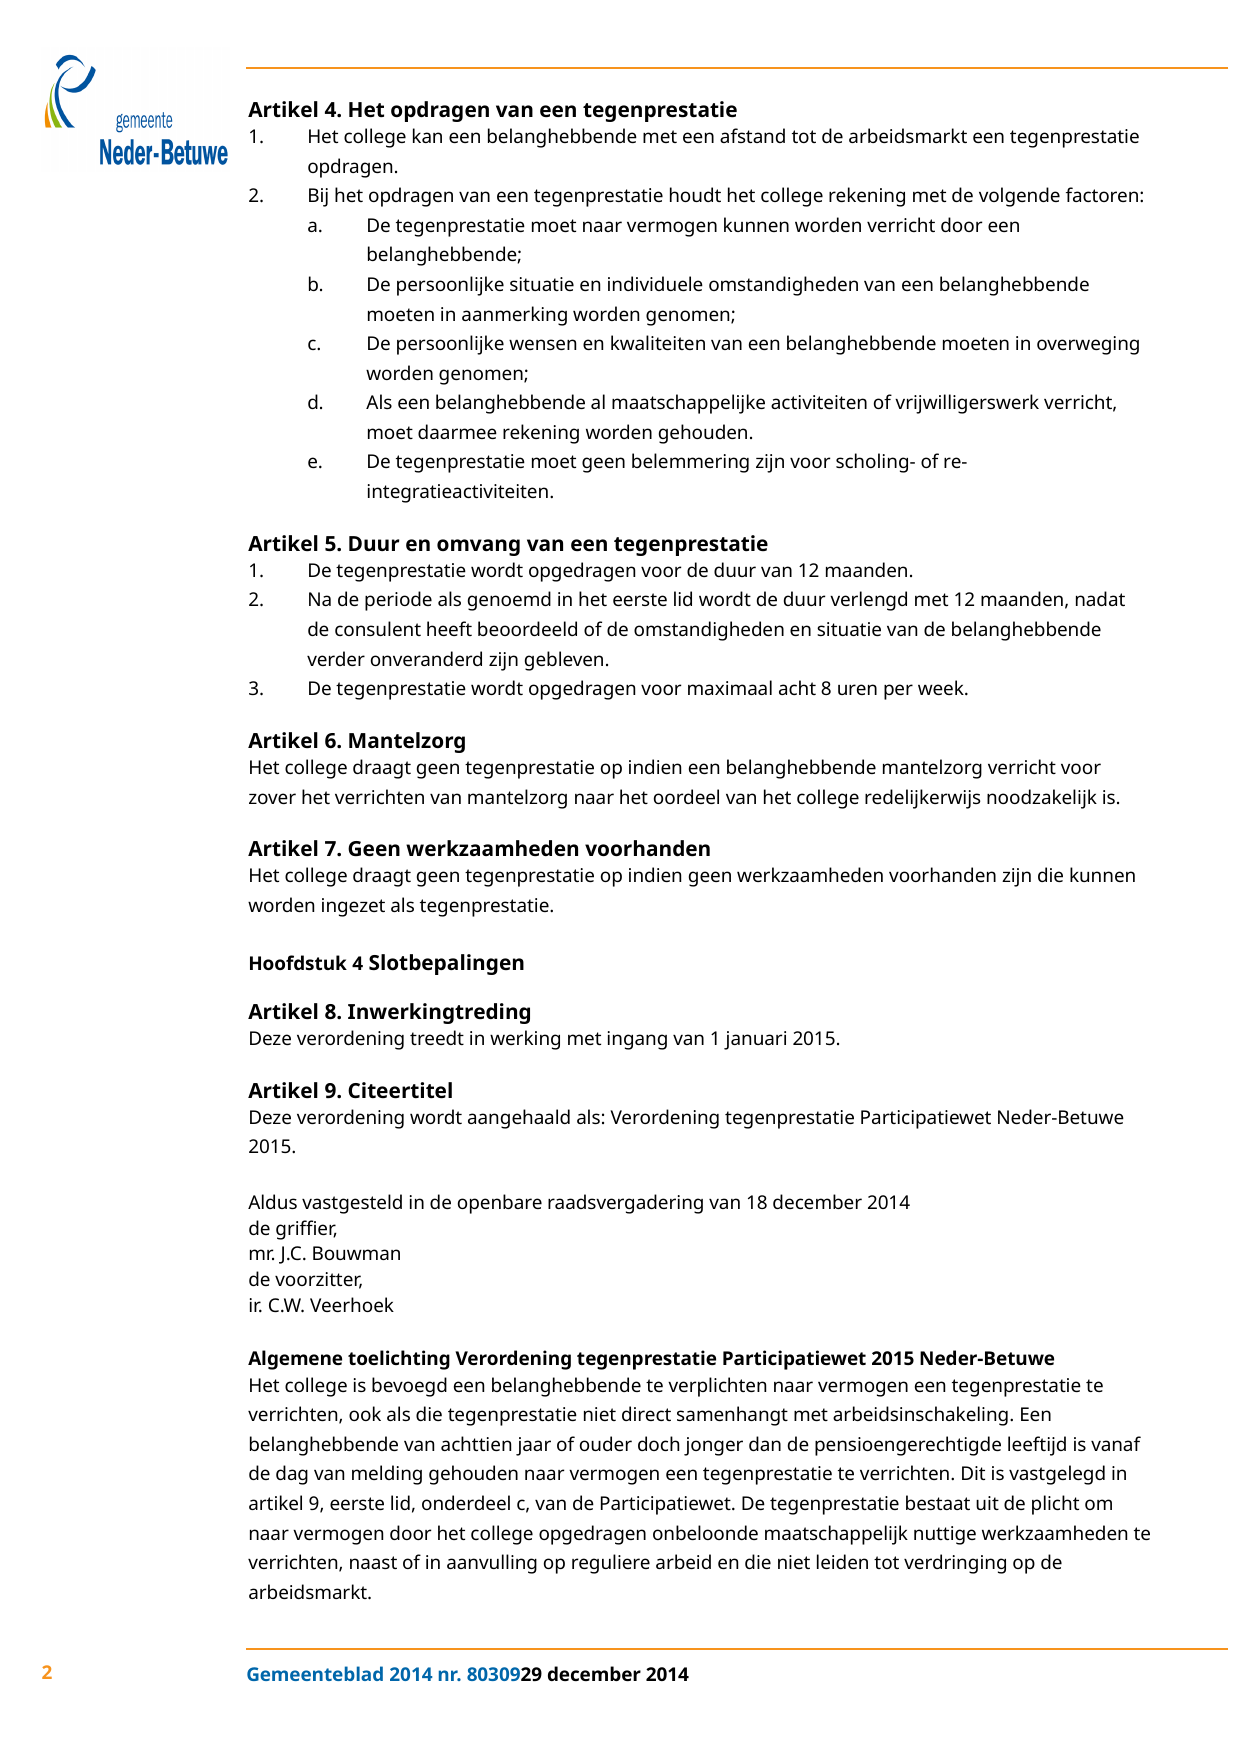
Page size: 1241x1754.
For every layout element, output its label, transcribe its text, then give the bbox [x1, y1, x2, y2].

list De tegenprestatie moet naar vermogen kunnen worden verricht door een belanghebbende; [307, 212, 1152, 267]
text Het college draagt geen tegenprestatie op indien een belanghebbende mantelzorg verricht voor zover het verrichten van mantelzorg naar het oordeel van het college redelijkerwijs noodzakelijk is. [248, 754, 1152, 809]
text Artikel 5. Duur en omvang van een tegenprestatie [248, 529, 1152, 557]
text de griffier, [248, 1215, 1152, 1241]
list De persoonlijke wensen en kwaliteiten van een belanghebbende moeten in overweging worden genomen; [307, 330, 1152, 386]
list De tegenprestatie wordt opgedragen voor maximaal acht 8 uren per week. [248, 675, 1152, 701]
text Het college is bevoegd een belanghebbende te verplichten naar vermogen een tegenprestatie te verrichten, ook als die tegenprestatie niet direct samenhangt met arbeidsinschakeling. Een belanghebbende van achttien jaar of ouder doch jonger dan de pensioengerechtigde leeftijd is vanaf de dag van melding gehouden naar vermogen een tegenprestatie te verrichten. Dit is vastgelegd in artikel 9, eerste lid, onderdeel c, van de Participatiewet. De tegenprestatie bestaat uit de plicht om naar vermogen door het college opgedragen onbeloonde maatschappelijk nuttige werkzaamheden te verrichten, naast of in aanvulling op reguliere arbeid en die niet leiden tot verdringing op de arbeidsmarkt. [248, 1372, 1152, 1605]
list Bij het opdragen van een tegenprestatie houdt het college rekening met de volgende factoren: [248, 182, 1152, 208]
text ir. C.W. Veerhoek [248, 1292, 1152, 1318]
list Het college kan een belanghebbende met een afstand tot de arbeidsmarkt een tegenprestatie opdragen. [248, 123, 1152, 178]
text Artikel 8. Inwerkingtreding [248, 997, 1152, 1025]
text Hoofdstuk 4 Slotbepalingen [248, 948, 1152, 976]
list Na de periode als genoemd in het eerste lid wordt de duur verlengd met 12 maanden, nadat de consulent heeft beoordeeld of de omstandigheden en situatie van de belanghebbende verder onveranderd zijn gebleven. [248, 587, 1152, 672]
text mr. J.C. Bouwman [248, 1241, 1152, 1266]
list Als een belanghebbende al maatschappelijke activiteiten of vrijwilligerswerk verricht, moet daarmee rekening worden gehouden. [307, 389, 1152, 445]
text Artikel 7. Geen werkzaamheden voorhanden [248, 834, 1152, 863]
list De tegenprestatie moet geen belemmering zijn voor scholing- of re- integratieactiviteiten. [307, 449, 1152, 504]
text Deze verordening wordt aangehaald als: Verordening tegenprestatie Participatiewet Neder-Betuwe 2015. [248, 1104, 1152, 1159]
text Deze verordening treedt in werking met ingang van 1 januari 2015. [248, 1025, 1152, 1051]
text Het college draagt geen tegenprestatie op indien geen werkzaamheden voorhanden zijn die kunnen worden ingezet als tegenprestatie. [248, 863, 1152, 918]
text Artikel 9. Citeertitel [248, 1076, 1152, 1104]
text Algemene toelichting Verordening tegenprestatie Participatiewet 2015 Neder-Betuwe [248, 1343, 1152, 1372]
text Artikel 4. Het opdragen van een tegenprestatie [248, 95, 1152, 123]
text Aldus vastgesteld in de openbare raadsvergadering van 18 december 2014 [248, 1189, 1152, 1215]
list De persoonlijke situatie en individuele omstandigheden van een belanghebbende moeten in aanmerking worden genomen; [307, 271, 1152, 326]
text Artikel 6. Mantelzorg [248, 726, 1152, 754]
text de voorzitter, [248, 1266, 1152, 1292]
picture [41, 47, 231, 172]
list De tegenprestatie wordt opgedragen voor de duur van 12 maanden. [248, 557, 1152, 583]
